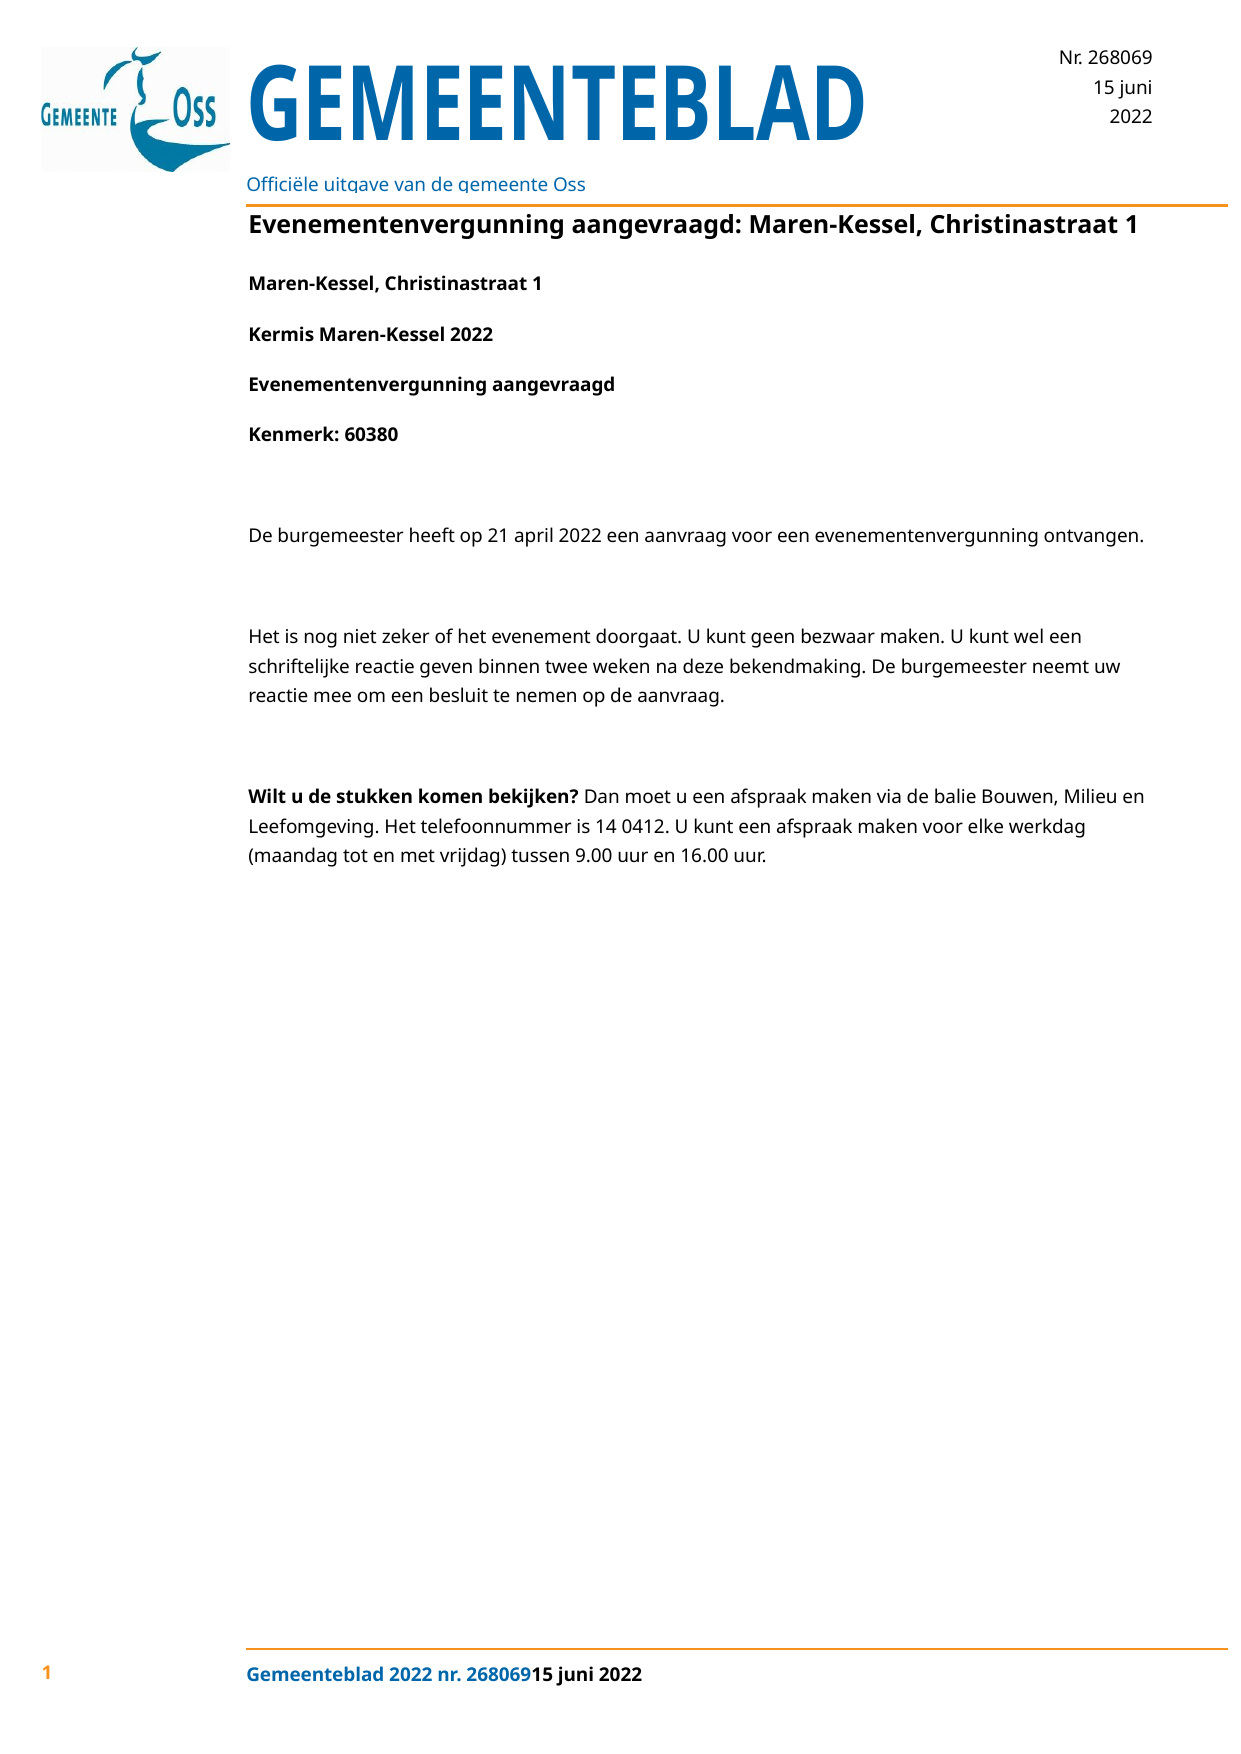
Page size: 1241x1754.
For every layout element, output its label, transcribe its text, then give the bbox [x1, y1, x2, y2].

text De burgemeester heeft op 21 april 2022 een aanvraag voor een evenementenvergunning ontvangen. [248, 522, 1152, 548]
text Evenementenvergunning aangevraagd: Maren-Kessel, Christinastraat 1 [248, 207, 1152, 241]
text Wilt u de stukken komen bekijken? Dan moet u een afspraak maken via de balie Bouwen, Milieu en Leefomgeving. Het telefoonnummer is 14 0412. U kunt een afspraak maken voor elke werkdag (maandag tot en met vrijdag) tussen 9.00 uur en 16.00 uur. [248, 783, 1152, 868]
text Het is nog niet zeker of het evenement doorgaat. U kunt geen bezwaar maken. U kunt wel een schriftelijke reactie geven binnen twee weken na deze bekendmaking. De burgemeester neemt uw reactie mee om een besluit te nemen op de aanvraag. [248, 623, 1152, 708]
picture [41, 47, 231, 172]
text Maren-Kessel, Christinastraat 1 [248, 270, 1152, 296]
text Evenementenvergunning aangevraagd [248, 371, 1152, 397]
text Kenmerk: 60380 [248, 422, 1152, 447]
text Kermis Maren-Kessel 2022 [248, 321, 1152, 346]
